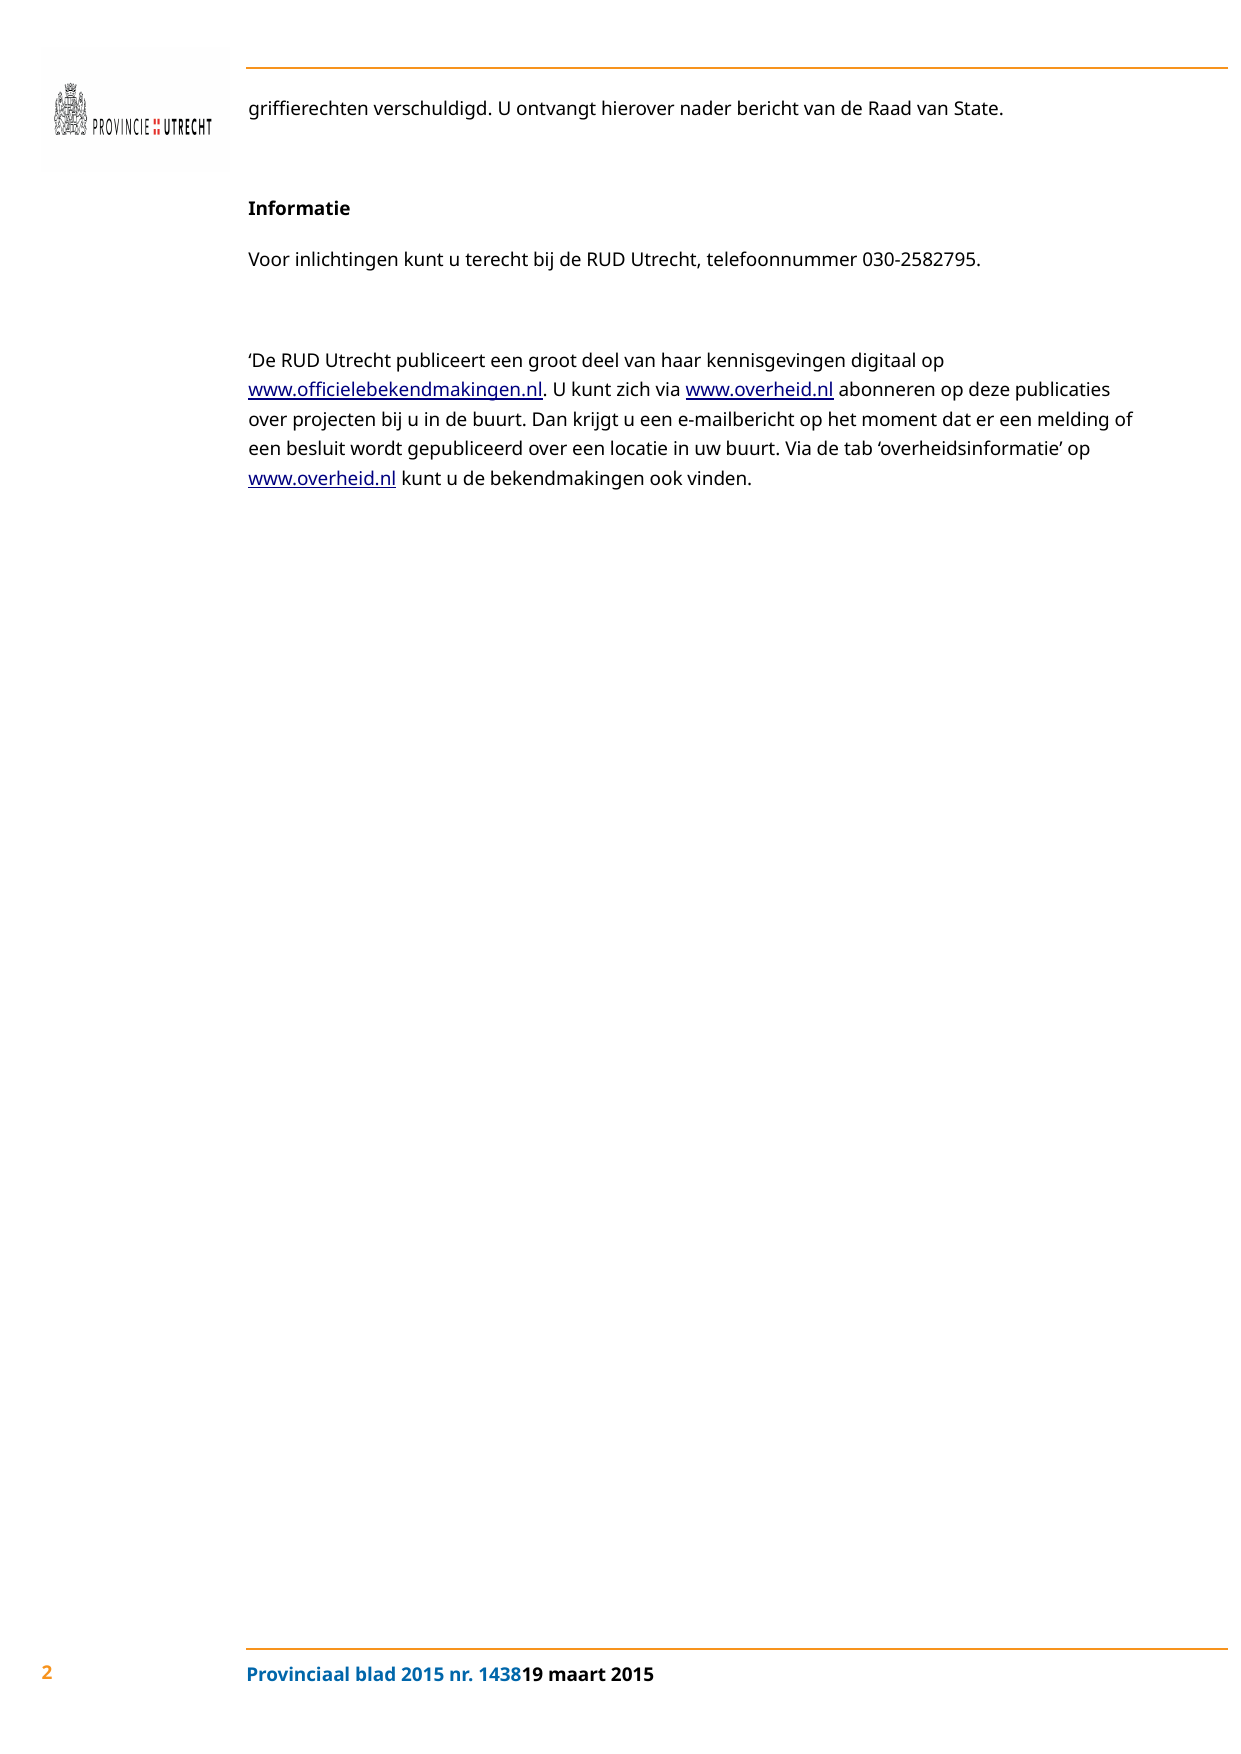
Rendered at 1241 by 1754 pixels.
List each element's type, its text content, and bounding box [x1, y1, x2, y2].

text Informatie [248, 196, 1152, 221]
picture [41, 47, 231, 172]
text griffierechten verschuldigd. U ontvangt hierover nader bericht van de Raad van State. [248, 95, 1152, 121]
text Voor inlichtingen kunt u terecht bij de RUD Utrecht, telefoonnummer 030-2582795. [248, 246, 1152, 272]
text ‘De RUD Utrecht publiceert een groot deel van haar kennisgevingen digitaal op www.officielebekendmakingen.nl. U kunt zich via www.overheid.nl abonneren op deze publicaties over projecten bij u in de buurt. Dan krijgt u een e-mailbericht op het moment dat er een melding of een besluit wordt gepubliceerd over een locatie in uw buurt. Via de tab ‘overheidsinformatie’ op www.overheid.nl kunt u de bekendmakingen ook vinden. [248, 347, 1152, 491]
